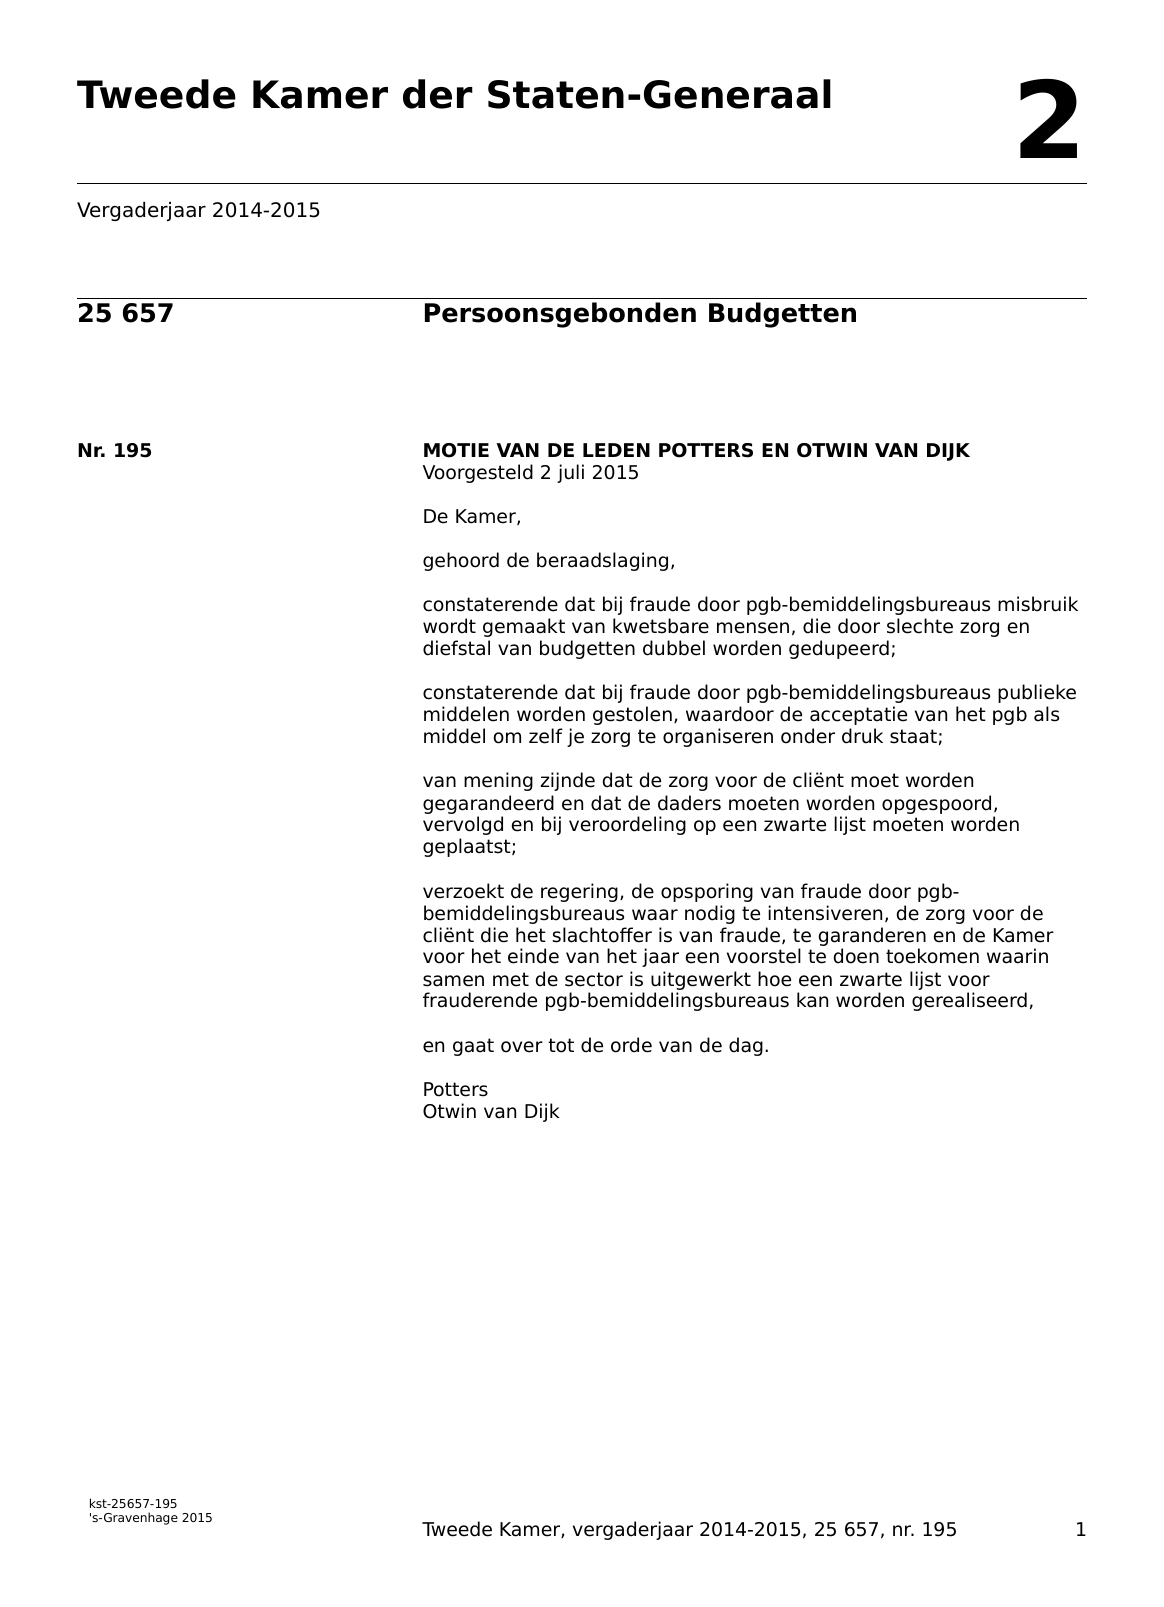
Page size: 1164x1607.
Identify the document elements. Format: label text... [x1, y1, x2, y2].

text gehoord de beraadslaging, [422, 550, 1087, 572]
text en gaat over tot de orde van de dag. [422, 1034, 1087, 1057]
text Otwin van Dijk [422, 1101, 1087, 1123]
text constaterende dat bij fraude door pgb-bemiddelingsbureaus publieke middelen worden gestolen, waardoor de acceptatie van het pgb als middel om zelf je zorg te organiseren onder druk staat; [422, 682, 1087, 748]
subtitle 25 657 Persoonsgebonden Budgetten [77, 299, 1087, 329]
text van mening zijnde dat de zorg voor de cliënt moet worden gegarandeerd en dat de daders moeten worden opgespoord, vervolgd en bij veroordeling op een zwarte lijst moeten worden geplaatst; [422, 770, 1087, 858]
table_header Tweede Kamer der Staten-Generaal [77, 59, 886, 183]
text constaterende dat bij fraude door pgb-bemiddelingsbureaus misbruik wordt gemaakt van kwetsbare mensen, die door slechte zorg en diefstal van budgetten dubbel worden gedupeerd; [422, 594, 1087, 660]
text verzoekt de regering, de opsporing van fraude door pgb-bemiddelingsbureaus waar nodig te intensiveren, de zorg voor de cliënt die het slachtoffer is van fraude, te garanderen en de Kamer voor het einde van het jaar een voorstel te doen toekomen waarin samen met de sector is uitgewerkt hoe een zwarte lijst voor frauderende pgb-bemiddelingsbureaus kan worden gerealiseerd, [422, 881, 1087, 1012]
text De Kamer, [422, 506, 1087, 528]
text Potters [422, 1079, 1087, 1101]
table_header 2 [886, 59, 1087, 183]
subtitle Nr. 195 MOTIE VAN DE LEDEN POTTERS EN OTWIN VAN DIJK [77, 440, 1087, 462]
text kst-25657-195 [88, 1497, 323, 1511]
text Voorgesteld 2 juli 2015 [422, 462, 1087, 484]
table_cell Vergaderjaar 2014-2015 [77, 184, 1087, 298]
text 's-Gravenhage 2015 [88, 1511, 323, 1525]
